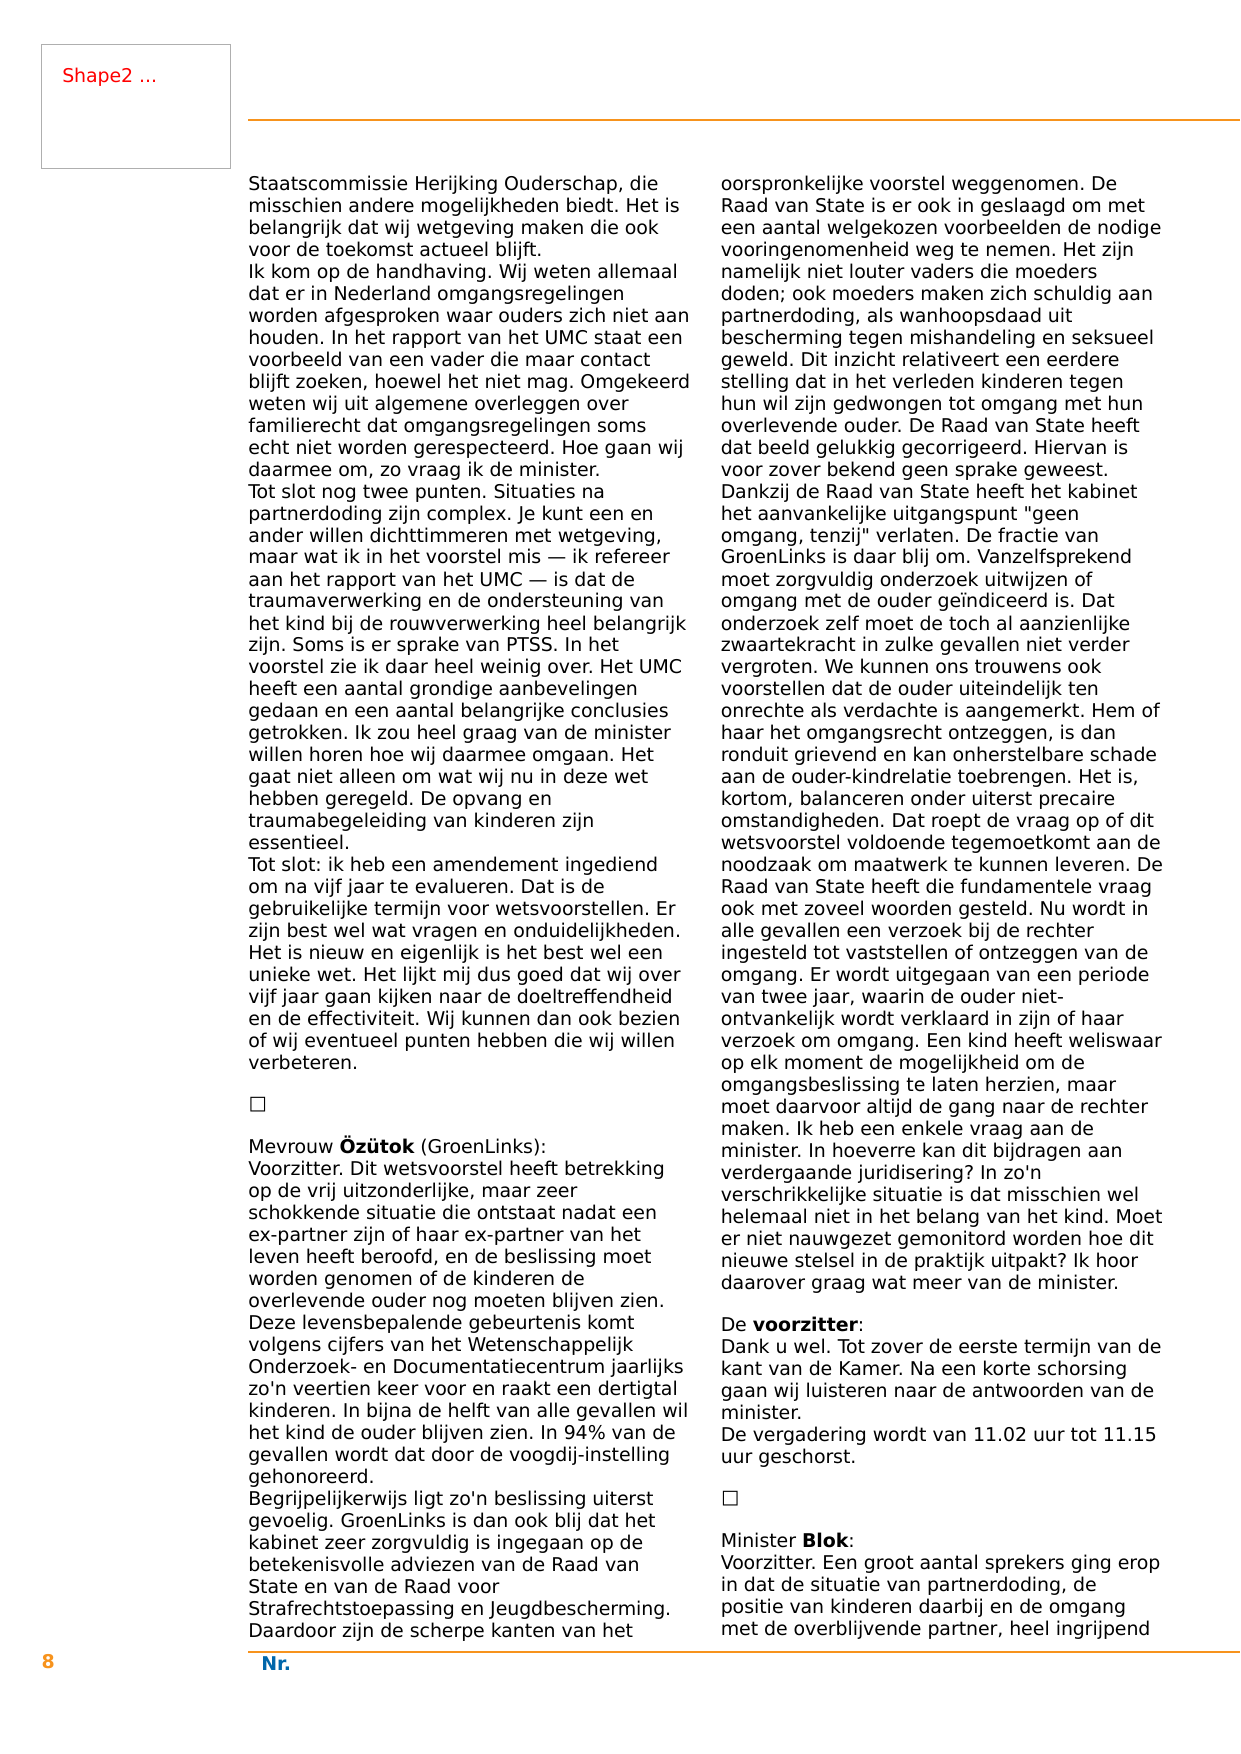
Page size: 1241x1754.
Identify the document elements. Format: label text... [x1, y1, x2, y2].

text Voorzitter. Een groot aantal sprekers ging erop in dat de situatie van partnerdoding, de positie van kinderen daarbij en de omgang met de overblijvende partner, heel ingrijpend [721, 1552, 1163, 1639]
text Tot slot nog twee punten. Situaties na partnerdoding zijn complex. Je kunt een en ander willen dichttimmeren met wetgeving, maar wat ik in het voorstel mis — ik refereer aan het rapport van het UMC — is dat de traumaverwerking en de ondersteuning van het kind bij de rouwverwerking heel belangrijk zijn. Soms is er sprake van PTSS. In het voorstel zie ik daar heel weinig over. Het UMC heeft een aantal grondige aanbevelingen gedaan en een aantal belangrijke conclusies getrokken. Ik zou heel graag van de minister willen horen hoe wij daarmee omgaan. Het gaat niet alleen om wat wij nu in deze wet hebben geregeld. De opvang en traumabegeleiding van kinderen zijn essentieel. [248, 481, 691, 854]
text ⬜ [248, 1094, 691, 1116]
text De voorzitter: [721, 1314, 1163, 1336]
text Begrijpelijkerwijs ligt zo'n beslissing uiterst gevoelig. GroenLinks is dan ook blij dat het kabinet zeer zorgvuldig is ingegaan op de betekenisvolle adviezen van de Raad van State en van de Raad voor Strafrechtstoepassing en Jeugdbescherming. Daardoor zijn de scherpe kanten van het [248, 1488, 691, 1641]
text De vergadering wordt van 11.02 uur tot 11.15 uur geschorst. [721, 1424, 1163, 1468]
text oorspronkelijke voorstel weggenomen. De Raad van State is er ook in geslaagd om met een aantal welgekozen voorbeelden de nodige vooringenomenheid weg te nemen. Het zijn namelijk niet louter vaders die moeders doden; ook moeders maken zich schuldig aan partnerdoding, als wanhoopsdaad uit bescherming tegen mishandeling en seksueel geweld. Dit inzicht relativeert een eerdere stelling dat in het verleden kinderen tegen hun wil zijn gedwongen tot omgang met hun overlevende ouder. De Raad van State heeft dat beeld gelukkig gecorrigeerd. Hiervan is voor zover bekend geen sprake geweest. Dankzij de Raad van State heeft het kabinet het aanvankelijke uitgangspunt "geen omgang, tenzij" verlaten. De fractie van GroenLinks is daar blij om. Vanzelfsprekend moet zorgvuldig onderzoek uitwijzen of omgang met de ouder geïndiceerd is. Dat onderzoek zelf moet de toch al aanzienlijke zwaartekracht in zulke gevallen niet verder vergroten. We kunnen ons trouwens ook voorstellen dat de ouder uiteindelijk ten onrechte als verdachte is aangemerkt. Hem of haar het omgangsrecht ontzeggen, is dan ronduit grievend en kan onherstelbare schade aan de ouder-kindrelatie toebrengen. Het is, kortom, balanceren onder uiterst precaire omstandigheden. Dat roept de vraag op of dit wetsvoorstel voldoende tegemoetkomt aan de noodzaak om maatwerk te kunnen leveren. De Raad van State heeft die fundamentele vraag ook met zoveel woorden gesteld. Nu wordt in alle gevallen een verzoek bij de rechter ingesteld tot vaststellen of ontzeggen van de omgang. Er wordt uitgegaan van een periode van twee jaar, waarin de ouder niet-ontvankelijk wordt verklaard in zijn of haar verzoek om omgang. Een kind heeft weliswaar op elk moment de mogelijkheid om de omgangsbeslissing te laten herzien, maar moet daarvoor altijd de gang naar de rechter maken. Ik heb een enkele vraag aan de minister. In hoeverre kan dit bijdragen aan verdergaande juridisering? In zo'n verschrikkelijke situatie is dat misschien wel helemaal niet in het belang van het kind. Moet er niet nauwgezet gemonitord worden hoe dit nieuwe stelsel in de praktijk uitpakt? Ik hoor daarover graag wat meer van de minister. [721, 173, 1163, 1294]
text Minister Blok: [721, 1529, 1163, 1552]
text Mevrouw Özütok (GroenLinks): [248, 1136, 691, 1158]
text ⬜ [721, 1488, 1163, 1509]
text Dank u wel. Tot zover de eerste termijn van de kant van de Kamer. Na een korte schorsing gaan wij luisteren naar de antwoorden van de minister. [721, 1336, 1163, 1424]
text Ik kom op de handhaving. Wij weten allemaal dat er in Nederland omgangsregelingen worden afgesproken waar ouders zich niet aan houden. In het rapport van het UMC staat een voorbeeld van een vader die maar contact blijft zoeken, hoewel het niet mag. Omgekeerd weten wij uit algemene overleggen over familierecht dat omgangsregelingen soms echt niet worden gerespecteerd. Hoe gaan wij daarmee om, zo vraag ik de minister. [248, 261, 691, 481]
text Tot slot: ik heb een amendement ingediend om na vijf jaar te evalueren. Dat is de gebruikelijke termijn voor wetsvoorstellen. Er zijn best wel wat vragen en onduidelijkheden. Het is nieuw en eigenlijk is het best wel een unieke wet. Het lijkt mij dus goed dat wij over vijf jaar gaan kijken naar de doeltreffendheid en de effectiviteit. Wij kunnen dan ook bezien of wij eventueel punten hebben die wij willen verbeteren. [248, 854, 691, 1074]
text Voorzitter. Dit wetsvoorstel heeft betrekking op de vrij uitzonderlijke, maar zeer schokkende situatie die ontstaat nadat een ex-partner zijn of haar ex-partner van het leven heeft beroofd, en de beslissing moet worden genomen of de kinderen de overlevende ouder nog moeten blijven zien. Deze levensbepalende gebeurtenis komt volgens cijfers van het Wetenschappelijk Onderzoek- en Documentatiecentrum jaarlijks zo'n veertien keer voor en raakt een dertigtal kinderen. In bijna de helft van alle gevallen wil het kind de ouder blijven zien. In 94% van de gevallen wordt dat door de voogdij-instelling gehonoreerd. [248, 1158, 691, 1488]
text Staatscommissie Herijking Ouderschap, die misschien andere mogelijkheden biedt. Het is belangrijk dat wij wetgeving maken die ook voor de toekomst actueel blijft. [248, 173, 691, 261]
